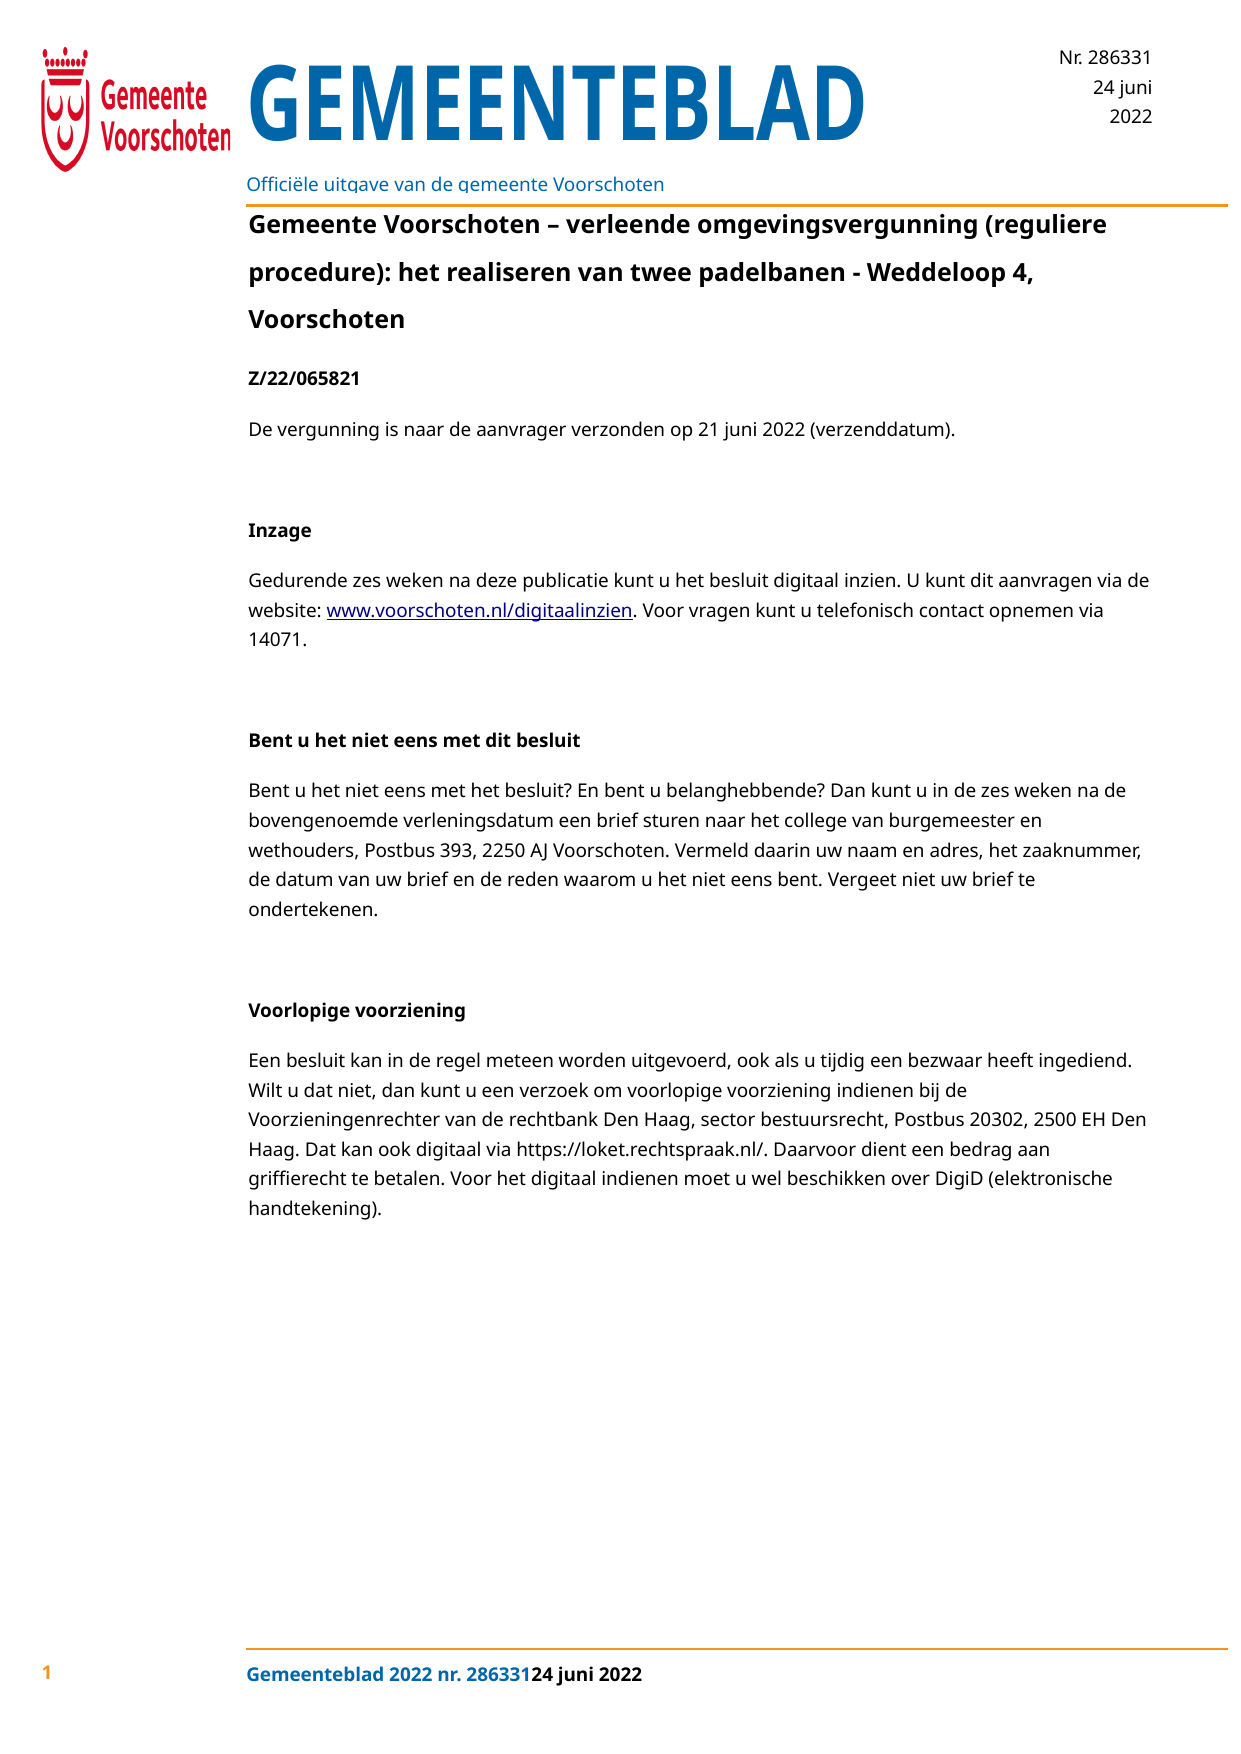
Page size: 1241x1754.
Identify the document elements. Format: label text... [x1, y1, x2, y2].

text Inzage [248, 517, 1152, 542]
text Bent u het niet eens met dit besluit [248, 727, 1152, 753]
text Z/22/065821 [248, 366, 1152, 391]
text Bent u het niet eens met het besluit? En bent u belanghebbende? Dan kunt u in de zes weken na de bovengenoemde verleningsdatum een brief sturen naar het college van burgemeester en wethouders, Postbus 393, 2250 AJ Voorschoten. Vermeld daarin uw naam en adres, het zaaknummer, de datum van uw brief en de reden waarom u het niet eens bent. Vergeet niet uw brief te ondertekenen. [248, 778, 1152, 922]
picture [41, 47, 231, 172]
text Voorlopige voorziening [248, 997, 1152, 1022]
text Gemeente Voorschoten – verleende omgevingsvergunning (reguliere procedure): het realiseren van twee padelbanen - Weddeloop 4, Voorschoten [248, 207, 1152, 336]
text De vergunning is naar de aanvrager verzonden op 21 juni 2022 (verzenddatum). [248, 416, 1152, 442]
text Gedurende zes weken na deze publicatie kunt u het besluit digitaal inzien. U kunt dit aanvragen via de website: www.voorschoten.nl/digitaalinzien. Voor vragen kunt u telefonisch contact opnemen via 14071. [248, 567, 1152, 652]
text Een besluit kan in de regel meteen worden uitgevoerd, ook als u tijdig een bezwaar heeft ingediend. Wilt u dat niet, dan kunt u een verzoek om voorlopige voorziening indienen bij de Voorzieningenrechter van de rechtbank Den Haag, sector bestuursrecht, Postbus 20302, 2500 EH Den Haag. Dat kan ook digitaal via https://loket.rechtspraak.nl/. Daarvoor dient een bedrag aan griffierecht te betalen. Voor het digitaal indienen moet u wel beschikken over DigiD (elektronische handtekening). [248, 1047, 1152, 1221]
